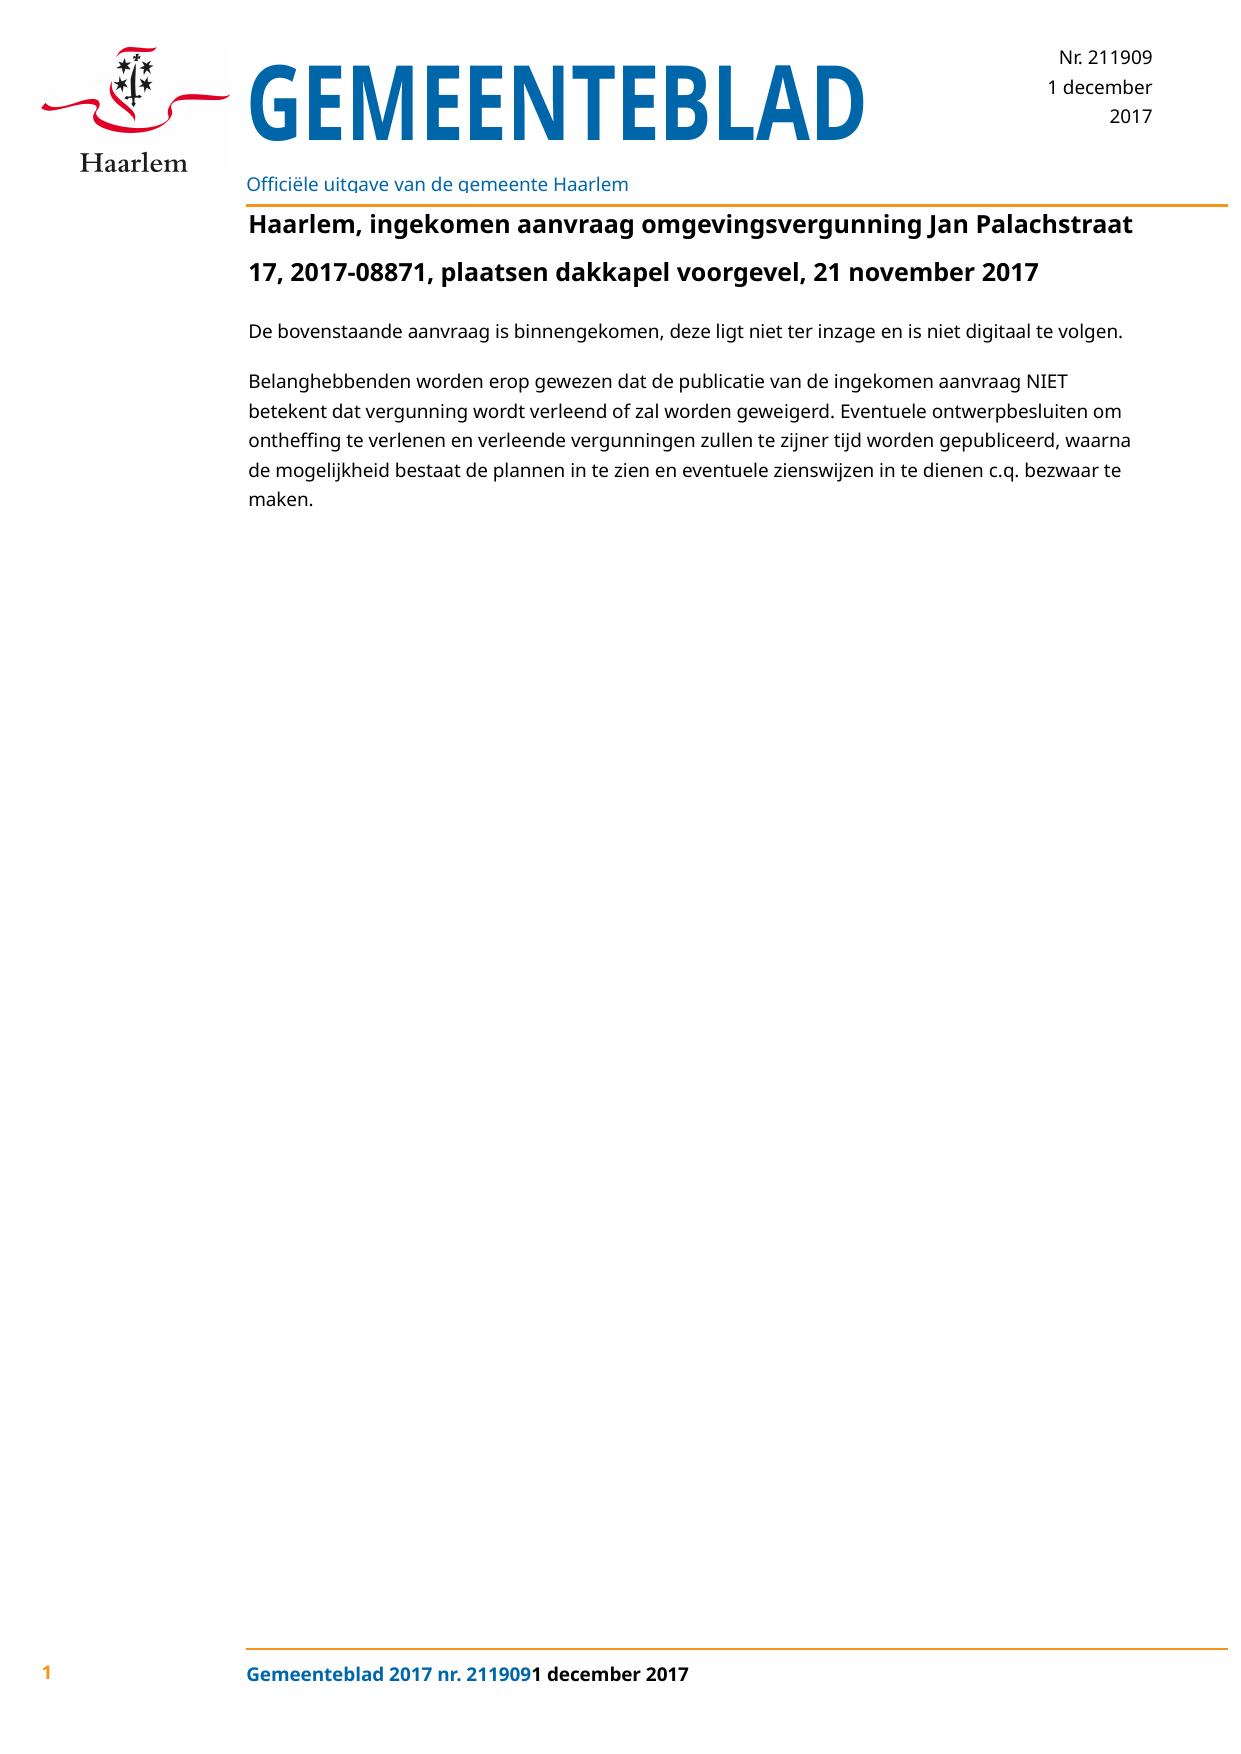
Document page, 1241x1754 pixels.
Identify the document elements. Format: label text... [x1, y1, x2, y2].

text De bovenstaande aanvraag is binnengekomen, deze ligt niet ter inzage en is niet digitaal te volgen. [248, 318, 1152, 344]
picture [41, 47, 231, 172]
text Belanghebbenden worden erop gewezen dat de publicatie van de ingekomen aanvraag NIET betekent dat vergunning wordt verleend of zal worden geweigerd. Eventuele ontwerpbesluiten om ontheffing te verlenen en verleende vergunningen zullen te zijner tijd worden gepubliceerd, waarna de mogelijkheid bestaat de plannen in te zien en eventuele zienswijzen in te dienen c.q. bezwaar te maken. [248, 368, 1152, 512]
text Haarlem, ingekomen aanvraag omgevingsvergunning Jan Palachstraat 17, 2017-08871, plaatsen dakkapel voorgevel, 21 november 2017 [248, 207, 1152, 288]
